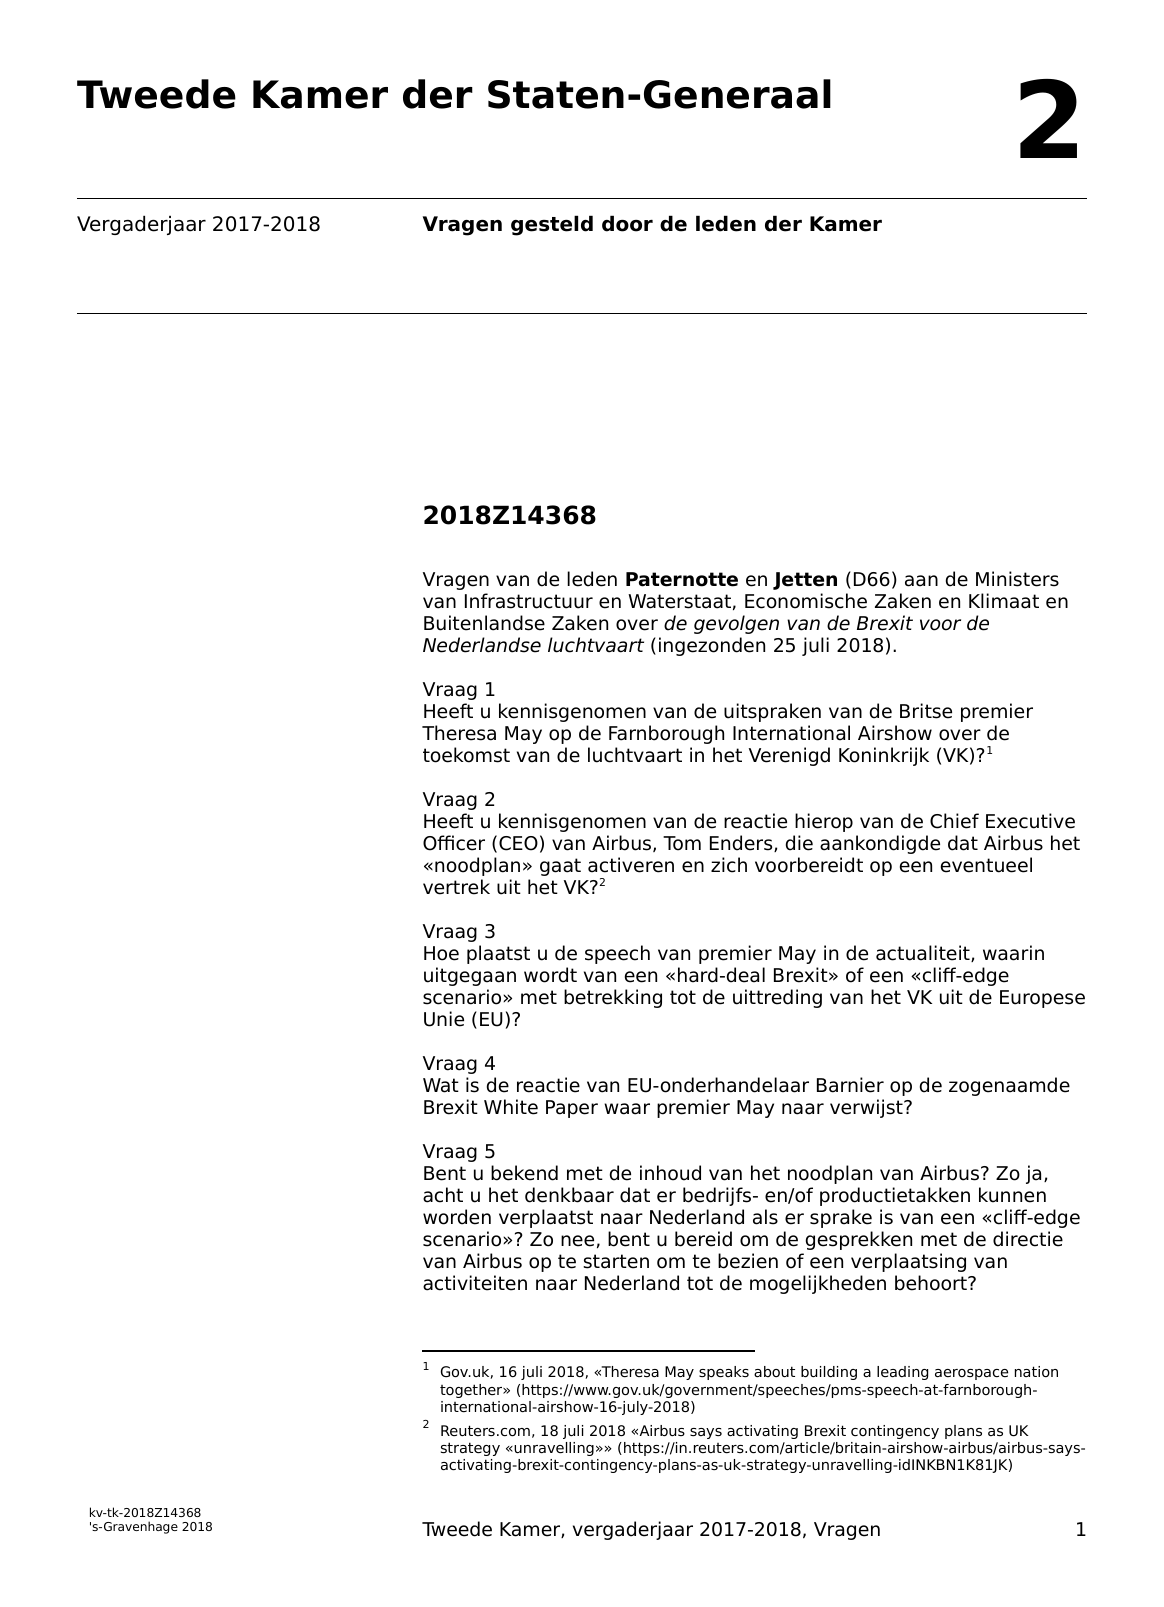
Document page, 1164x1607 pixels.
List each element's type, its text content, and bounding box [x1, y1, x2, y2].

text Hoe plaatst u de speech van premier May in de actualiteit, waarin uitgegaan wordt van een «hard-deal Brexit» of een «cliff-edge scenario» met betrekking tot de uittreding van het VK uit de Europese Unie (EU)? [422, 943, 1087, 1031]
table_cell Vragen gesteld door de leden der Kamer [422, 199, 1087, 313]
table_header 2 [886, 59, 1087, 198]
text Wat is de reactie van EU-onderhandelaar Barnier op de zogenaamde Brexit White Paper waar premier May naar verwijst? [422, 1075, 1087, 1119]
text Heeft u kennisgenomen van de uitspraken van de Britse premier Theresa May op de Farnborough International Airshow over de toekomst van de luchtvaart in het Verenigd Koninkrijk (VK)? [422, 701, 1087, 767]
text Vragen van de leden Paternotte en Jetten (D66) aan de Ministers van Infrastructuur en Waterstaat, Economische Zaken en Klimaat en Buitenlandse Zaken over de gevolgen van de Brexit voor de Nederlandse luchtvaart (ingezonden 25 juli 2018). [422, 569, 1087, 657]
text Vraag 4 [422, 1053, 1087, 1075]
text Vraag 2 [422, 789, 1087, 811]
text 's-Gravenhage 2018 [88, 1520, 323, 1534]
text kv-tk-2018Z14368 [88, 1506, 323, 1520]
text Bent u bekend met de inhoud van het noodplan van Airbus? Zo ja, acht u het denkbaar dat er bedrijfs- en/of productietakken kunnen worden verplaatst naar Nederland als er sprake is van een «cliff-edge scenario»? Zo nee, bent u bereid om de gesprekken met de directie van Airbus op te starten om te bezien of een verplaatsing van activiteiten naar Nederland tot de mogelijkheden behoort? [422, 1163, 1087, 1295]
text Reuters.com, 18 juli 2018 «Airbus says activating Brexit contingency plans as UK strategy «unravelling»» (https://in.reuters.com/article/britain-airshow-airbus/airbus-says-activating-brexit-contingency-plans-as-uk-strategy-unravelling-idINKBN1K81JK) [422, 1418, 1087, 1474]
table_header Tweede Kamer der Staten-Generaal [77, 59, 886, 198]
table_cell Vergaderjaar 2017-2018 [77, 199, 422, 313]
text Gov.uk, 16 juli 2018, «Theresa May speaks about building a leading aerospace nation together» (https://www.gov.uk/government/speeches/pms-speech-at-farnborough-international-airshow-16-july-2018) [422, 1360, 1087, 1416]
text Vraag 5 [422, 1141, 1087, 1163]
text 2018Z14368 [422, 501, 1087, 531]
text Vraag 1 [422, 679, 1087, 701]
text Heeft u kennisgenomen van de reactie hierop van de Chief Executive Officer (CEO) van Airbus, Tom Enders, die aankondigde dat Airbus het «noodplan» gaat activeren en zich voorbereidt op een eventueel vertrek uit het VK? [422, 811, 1087, 899]
text Vraag 3 [422, 921, 1087, 943]
